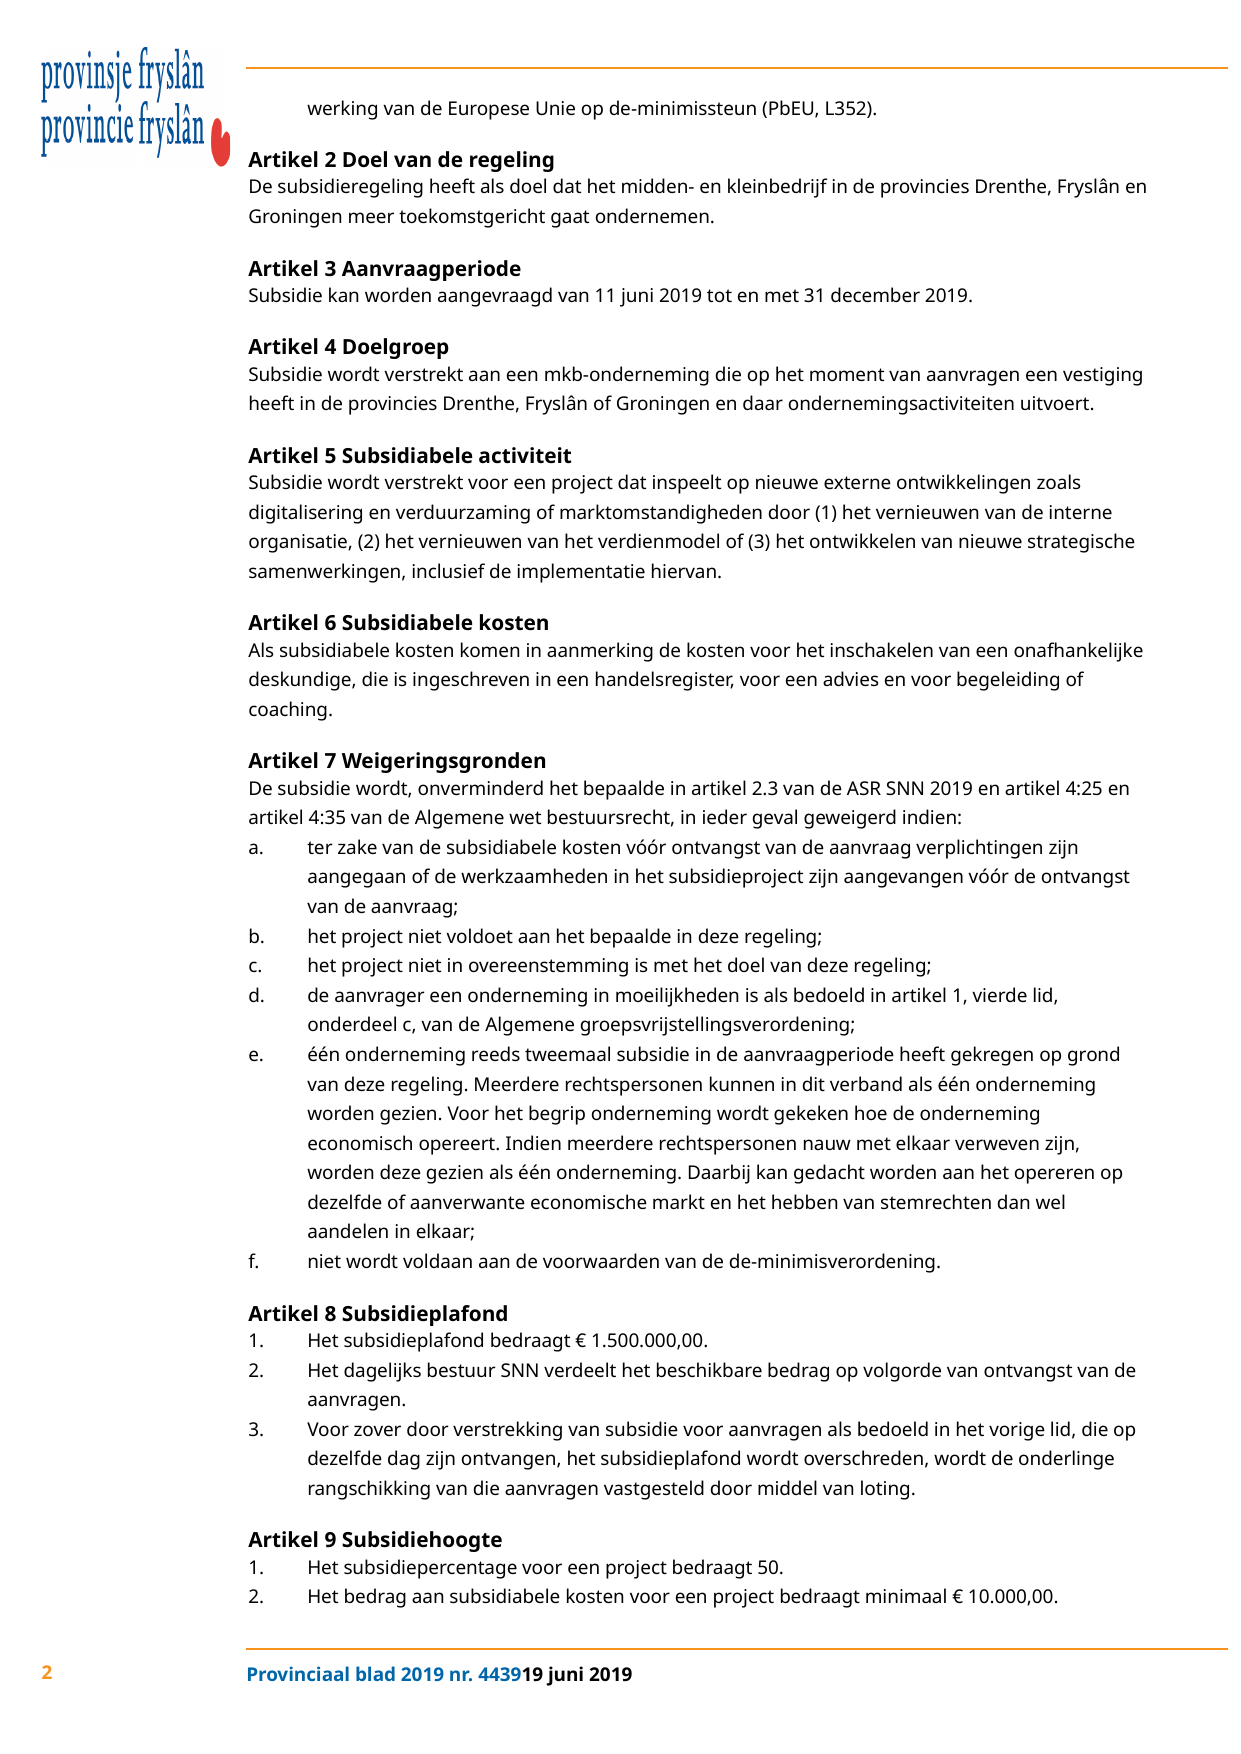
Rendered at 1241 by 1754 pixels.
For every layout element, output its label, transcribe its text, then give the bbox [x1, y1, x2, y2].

picture [41, 47, 231, 172]
list het project niet in overeenstemming is met het doel van deze regeling; [248, 952, 1152, 978]
list niet wordt voldaan aan de voorwaarden van de de-minimisverordening. [248, 1248, 1152, 1274]
list één onderneming reeds tweemaal subsidie in de aanvraagperiode heeft gekregen op grond van deze regeling. Meerdere rechtspersonen kunnen in dit verband als één onderneming worden gezien. Voor het begrip onderneming wordt gekeken hoe de onderneming economisch opereert. Indien meerdere rechtspersonen nauw met elkaar verweven zijn, worden deze gezien als één onderneming. Daarbij kan gedacht worden aan het opereren op dezelfde of aanverwante economische markt en het hebben van stemrechten dan wel aandelen in elkaar; [248, 1041, 1152, 1244]
text Artikel 5 Subsidiabele activiteit [248, 441, 1152, 469]
text Artikel 2 Doel van de regeling [248, 145, 1152, 174]
list Het subsidieplafond bedraagt € 1.500.000,00. [248, 1327, 1152, 1353]
text Subsidie wordt verstrekt aan een mkb-onderneming die op het moment van aanvragen een vestiging heeft in de provincies Drenthe, Fryslân of Groningen en daar ondernemingsactiviteiten uitvoert. [248, 361, 1152, 416]
list ter zake van de subsidiabele kosten vóór ontvangst van de aanvraag verplichtingen zijn aangegaan of de werkzaamheden in het subsidieproject zijn aangevangen vóór de ontvangst van de aanvraag; [248, 834, 1152, 919]
text Artikel 4 Doelgroep [248, 332, 1152, 361]
list Het subsidiepercentage voor een project bedraagt 50. [248, 1554, 1152, 1580]
text Artikel 8 Subsidieplafond [248, 1299, 1152, 1327]
list Het dagelijks bestuur SNN verdeelt het beschikbare bedrag op volgorde van ontvangst van de aanvragen. [248, 1357, 1152, 1412]
text Subsidie wordt verstrekt voor een project dat inspeelt op nieuwe externe ontwikkelingen zoals digitalisering en verduurzaming of marktomstandigheden door (1) het vernieuwen van de interne organisatie, (2) het vernieuwen van het verdienmodel of (3) het ontwikkelen van nieuwe strategische samenwerkingen, inclusief de implementatie hiervan. [248, 469, 1152, 584]
text De subsidieregeling heeft als doel dat het midden- en kleinbedrijf in de provincies Drenthe, Fryslân en Groningen meer toekomstgericht gaat ondernemen. [248, 174, 1152, 229]
list het project niet voldoet aan het bepaalde in deze regeling; [248, 923, 1152, 949]
list de aanvrager een onderneming in moeilijkheden is als bedoeld in artikel 1, vierde lid, onderdeel c, van de Algemene groepsvrijstellingsverordening; [248, 982, 1152, 1037]
list Voor zover door verstrekking van subsidie voor aanvragen als bedoeld in het vorige lid, die op dezelfde dag zijn ontvangen, het subsidieplafond wordt overschreden, wordt de onderlinge rangschikking van die aanvragen vastgesteld door middel van loting. [248, 1416, 1152, 1501]
text Als subsidiabele kosten komen in aanmerking de kosten voor het inschakelen van een onafhankelijke deskundige, die is ingeschreven in een handelsregister, voor een advies en voor begeleiding of coaching. [248, 637, 1152, 722]
text Artikel 7 Weigeringsgronden [248, 747, 1152, 775]
list werking van de Europese Unie op de-minimissteun (PbEU, L352). [248, 95, 1152, 121]
text Artikel 6 Subsidiabele kosten [248, 608, 1152, 637]
list Het bedrag aan subsidiabele kosten voor een project bedraagt minimaal € 10.000,00. [248, 1583, 1152, 1609]
text Subsidie kan worden aangevraagd van 11 juni 2019 tot en met 31 december 2019. [248, 282, 1152, 308]
text De subsidie wordt, onverminderd het bepaalde in artikel 2.3 van de ASR SNN 2019 en artikel 4:25 en artikel 4:35 van de Algemene wet bestuursrecht, in ieder geval geweigerd indien: [248, 775, 1152, 830]
text Artikel 3 Aanvraagperiode [248, 254, 1152, 282]
text Artikel 9 Subsidiehoogte [248, 1526, 1152, 1554]
